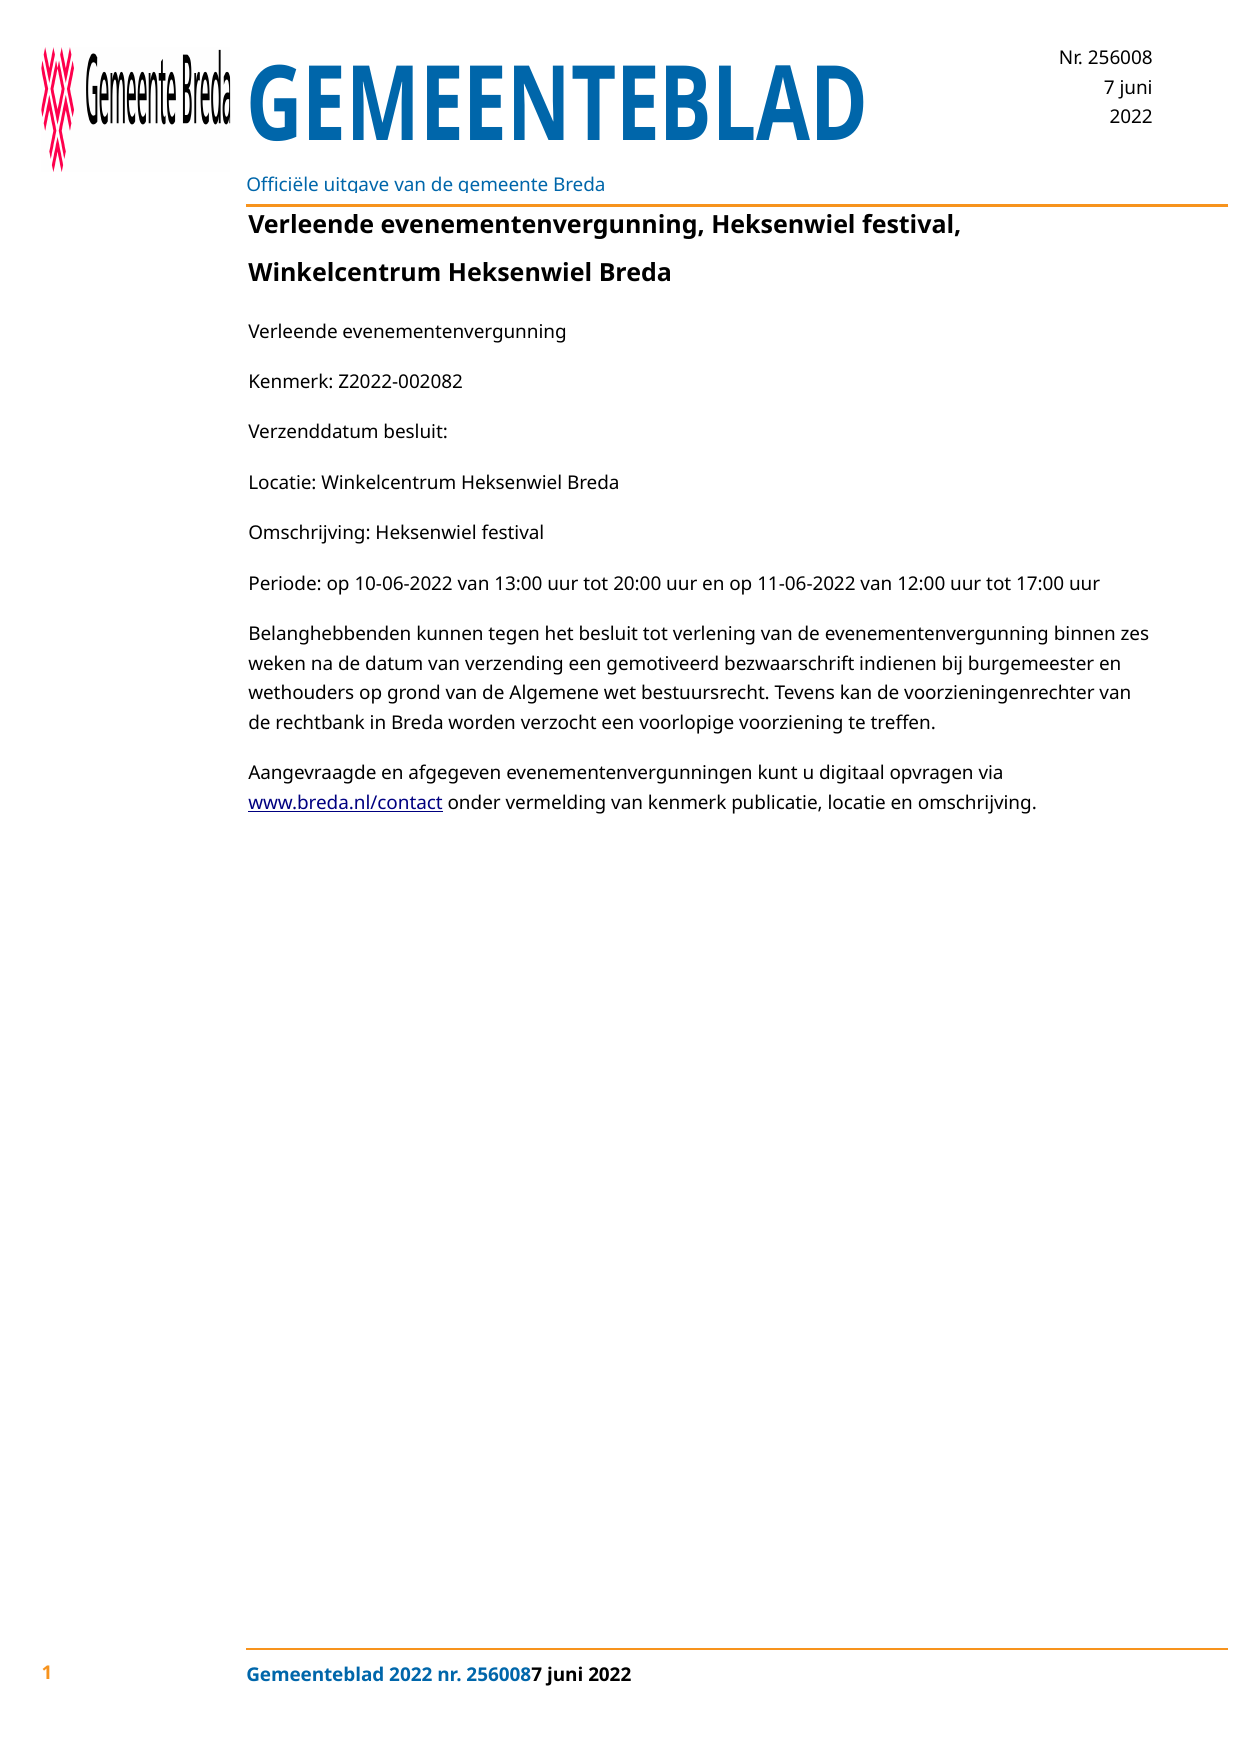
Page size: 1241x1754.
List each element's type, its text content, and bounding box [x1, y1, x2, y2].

text Verzenddatum besluit: [248, 419, 1152, 444]
text Verleende evenementenvergunning [248, 318, 1152, 344]
text Omschrijving: Heksenwiel festival [248, 519, 1152, 545]
text Verleende evenementenvergunning, Heksenwiel festival, Winkelcentrum Heksenwiel Breda [248, 207, 1152, 288]
text Kenmerk: Z2022-002082 [248, 368, 1152, 394]
text Aangevraagde en afgegeven evenementenvergunningen kunt u digitaal opvragen via www.breda.nl/contact onder vermelding van kenmerk publicatie, locatie en omschrijving. [248, 759, 1152, 815]
text Belanghebbenden kunnen tegen het besluit tot verlening van de evenementenvergunning binnen zes weken na de datum van verzending een gemotiveerd bezwaarschrift indienen bij burgemeester en wethouders op grond van de Algemene wet bestuursrecht. Tevens kan de voorzieningenrechter van de rechtbank in Breda worden verzocht een voorlopige voorziening te treffen. [248, 620, 1152, 735]
text Locatie: Winkelcentrum Heksenwiel Breda [248, 469, 1152, 495]
text Periode: op 10-06-2022 van 13:00 uur tot 20:00 uur en op 11-06-2022 van 12:00 uur tot 17:00 uur [248, 570, 1152, 596]
picture [41, 47, 231, 172]
